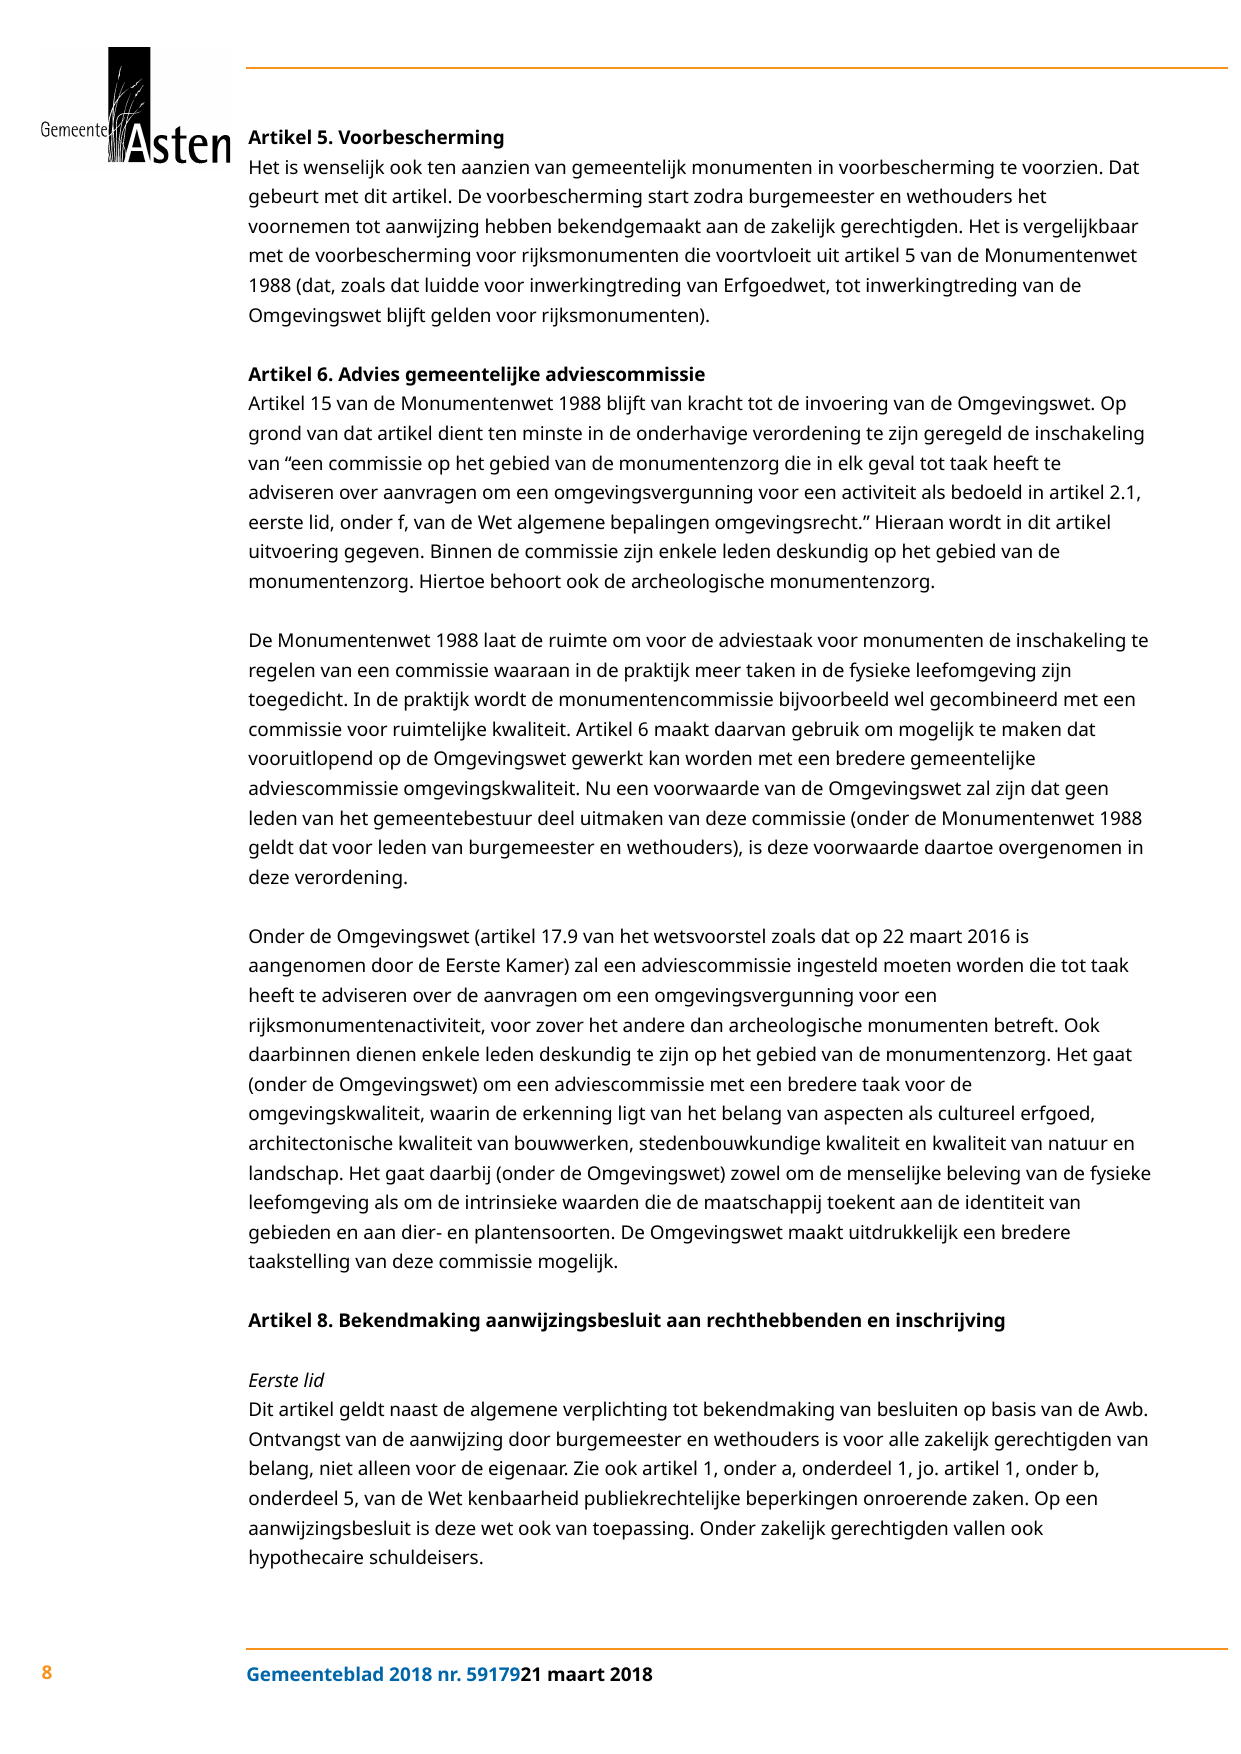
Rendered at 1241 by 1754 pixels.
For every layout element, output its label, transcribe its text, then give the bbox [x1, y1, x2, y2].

picture [41, 47, 231, 172]
text Eerste lid [248, 1367, 1152, 1393]
text Onder de Omgevingswet (artikel 17.9 van het wetsvoorstel zoals dat op 22 maart 2016 is aangenomen door de Eerste Kamer) zal een adviescommissie ingesteld moeten worden die tot taak heeft te adviseren over de aanvragen om een omgevingsvergunning voor een rijksmonumentenactiviteit, voor zover het andere dan archeologische monumenten betreft. Ook daarbinnen dienen enkele leden deskundig te zijn op het gebied van de monumentenzorg. Het gaat (onder de Omgevingswet) om een adviescommissie met een bredere taak voor de omgevingskwaliteit, waarin de erkenning ligt van het belang van aspecten als cultureel erfgoed, architectonische kwaliteit van bouwwerken, stedenbouwkundige kwaliteit en kwaliteit van natuur en landschap. Het gaat daarbij (onder de Omgevingswet) zowel om de menselijke beleving van de fysieke leefomgeving als om de intrinsieke waarden die de maatschappij toekent aan de identiteit van gebieden en aan dier- en plantensoorten. De Omgevingswet maakt uitdrukkelijk een bredere taakstelling van deze commissie mogelijk. [248, 923, 1152, 1274]
text Artikel 8. Bekendmaking aanwijzingsbesluit aan rechthebbenden en inschrijving [248, 1308, 1152, 1333]
text Artikel 15 van de Monumentenwet 1988 blijft van kracht tot de invoering van de Omgevingswet. Op grond van dat artikel dient ten minste in de onderhavige verordening te zijn geregeld de inschakeling van “een commissie op het gebied van de monumentenzorg die in elk geval tot taak heeft te adviseren over aanvragen om een omgevingsvergunning voor een activiteit als bedoeld in artikel 2.1, eerste lid, onder f, van de Wet algemene bepalingen omgevingsrecht.” Hieraan wordt in dit artikel uitvoering gegeven. Binnen de commissie zijn enkele leden deskundig op het gebied van de monumentenzorg. Hiertoe behoort ook de archeologische monumentenzorg. [248, 391, 1152, 594]
text De Monumentenwet 1988 laat de ruimte om voor de adviestaak voor monumenten de inschakeling te regelen van een commissie waaraan in de praktijk meer taken in de fysieke leefomgeving zijn toegedicht. In de praktijk wordt de monumentencommissie bijvoorbeeld wel gecombineerd met een commissie voor ruimtelijke kwaliteit. Artikel 6 maakt daarvan gebruik om mogelijk te maken dat vooruitlopend op de Omgevingswet gewerkt kan worden met een bredere gemeentelijke adviescommissie omgevingskwaliteit. Nu een voorwaarde van de Omgevingswet zal zijn dat geen leden van het gemeentebestuur deel uitmaken van deze commissie (onder de Monumentenwet 1988 geldt dat voor leden van burgemeester en wethouders), is deze voorwaarde daartoe overgenomen in deze verordening. [248, 627, 1152, 890]
text Artikel 6. Advies gemeentelijke adviescommissie [248, 361, 1152, 387]
text Het is wenselijk ook ten aanzien van gemeentelijk monumenten in voorbescherming te voorzien. Dat gebeurt met dit artikel. De voorbescherming start zodra burgemeester en wethouders het voornemen tot aanwijzing hebben bekendgemaakt aan de zakelijk gerechtigden. Het is vergelijkbaar met de voorbescherming voor rijksmonumenten die voortvloeit uit artikel 5 van de Monumentenwet 1988 (dat, zoals dat luidde voor inwerkingtreding van Erfgoedwet, tot inwerkingtreding van de Omgevingswet blijft gelden voor rijksmonumenten). [248, 154, 1152, 328]
text Dit artikel geldt naast de algemene verplichting tot bekendmaking van besluiten op basis van de Awb. Ontvangst van de aanwijzing door burgemeester en wethouders is voor alle zakelijk gerechtigden van belang, niet alleen voor de eigenaar. Zie ook artikel 1, onder a, onderdeel 1, jo. artikel 1, onder b, onderdeel 5, van de Wet kenbaarheid publiekrechtelijke beperkingen onroerende zaken. Op een aanwijzingsbesluit is deze wet ook van toepassing. Onder zakelijk gerechtigden vallen ook hypothecaire schuldeisers. [248, 1396, 1152, 1570]
text Artikel 5. Voorbescherming [248, 124, 1152, 150]
